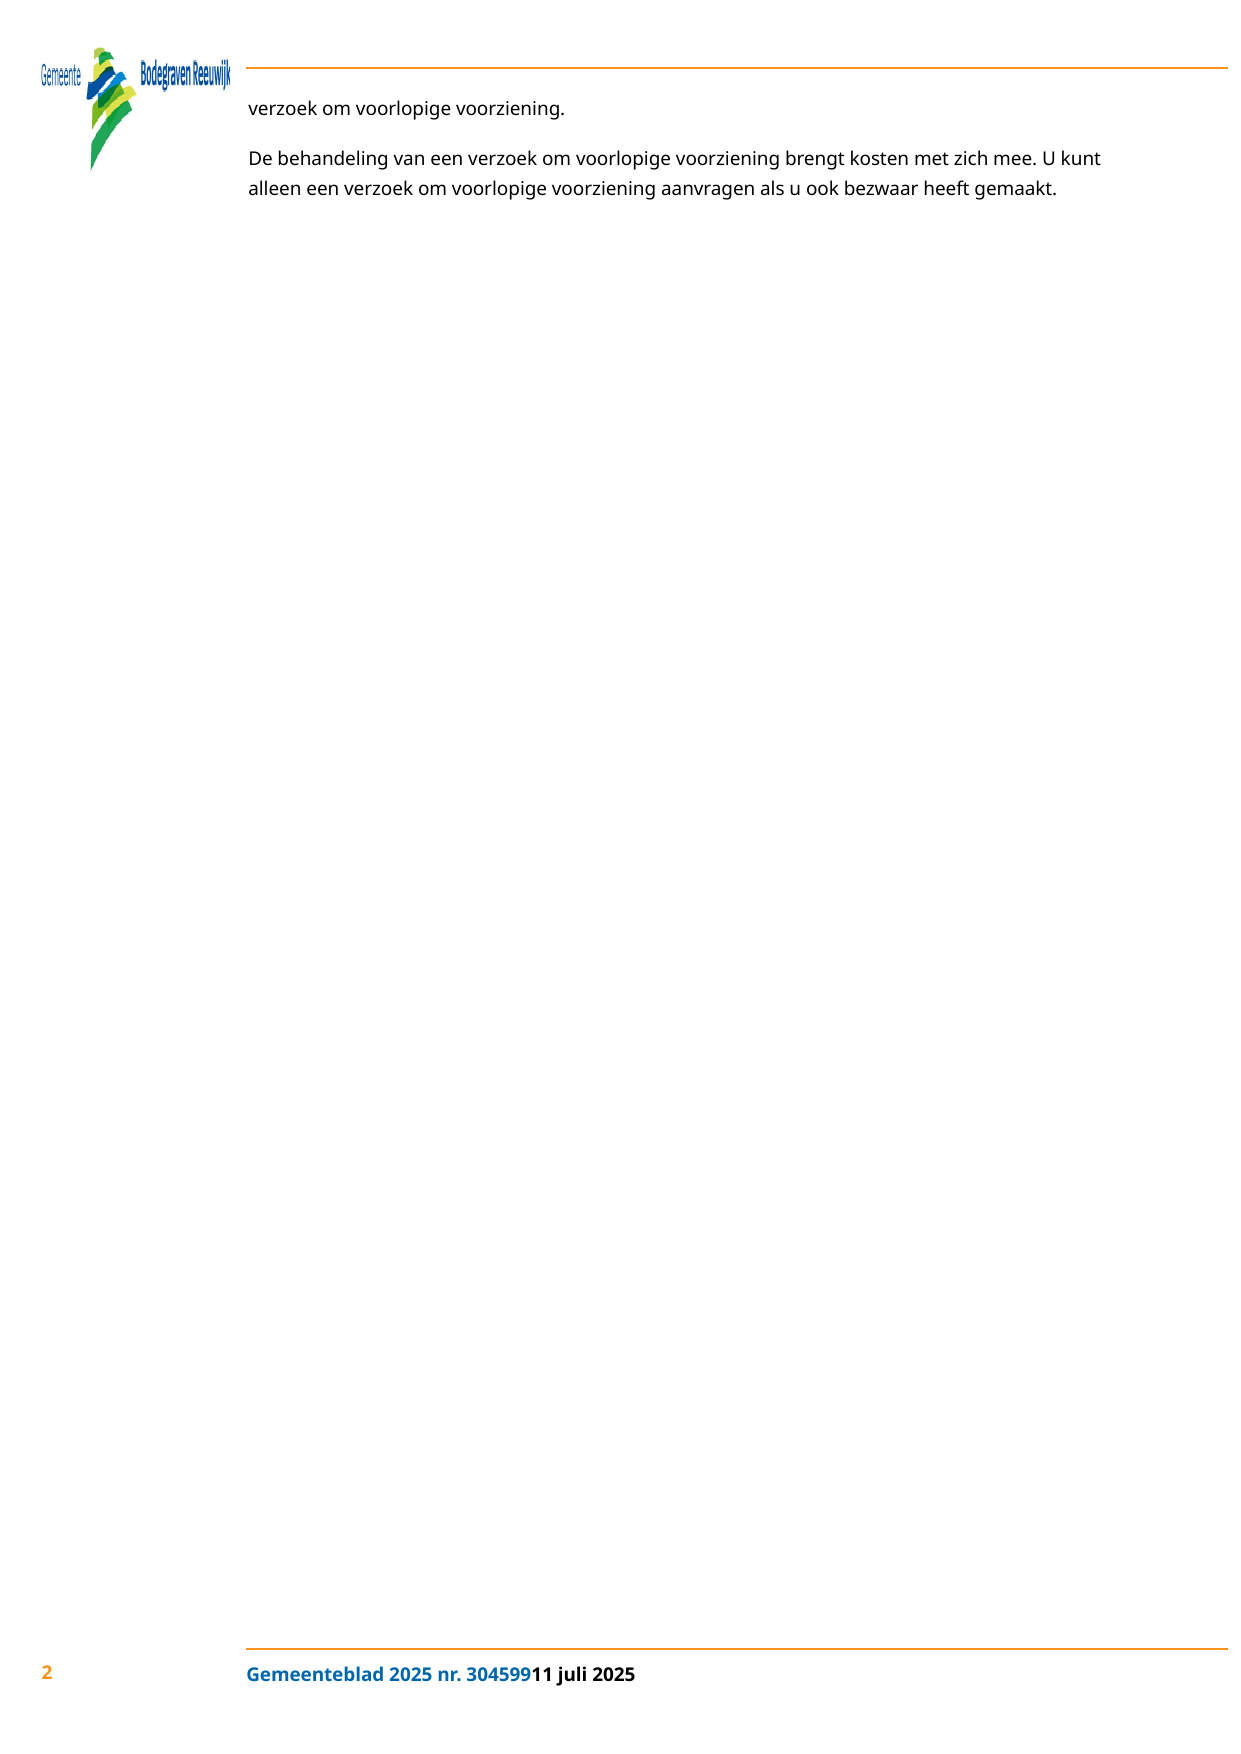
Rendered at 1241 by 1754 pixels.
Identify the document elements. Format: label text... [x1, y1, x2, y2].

text De behandeling van een verzoek om voorlopige voorziening brengt kosten met zich mee. U kunt alleen een verzoek om voorlopige voorziening aanvragen als u ook bezwaar heeft gemaakt. [248, 145, 1152, 201]
text verzoek om voorlopige voorziening. [248, 95, 1152, 121]
picture [41, 47, 231, 172]
